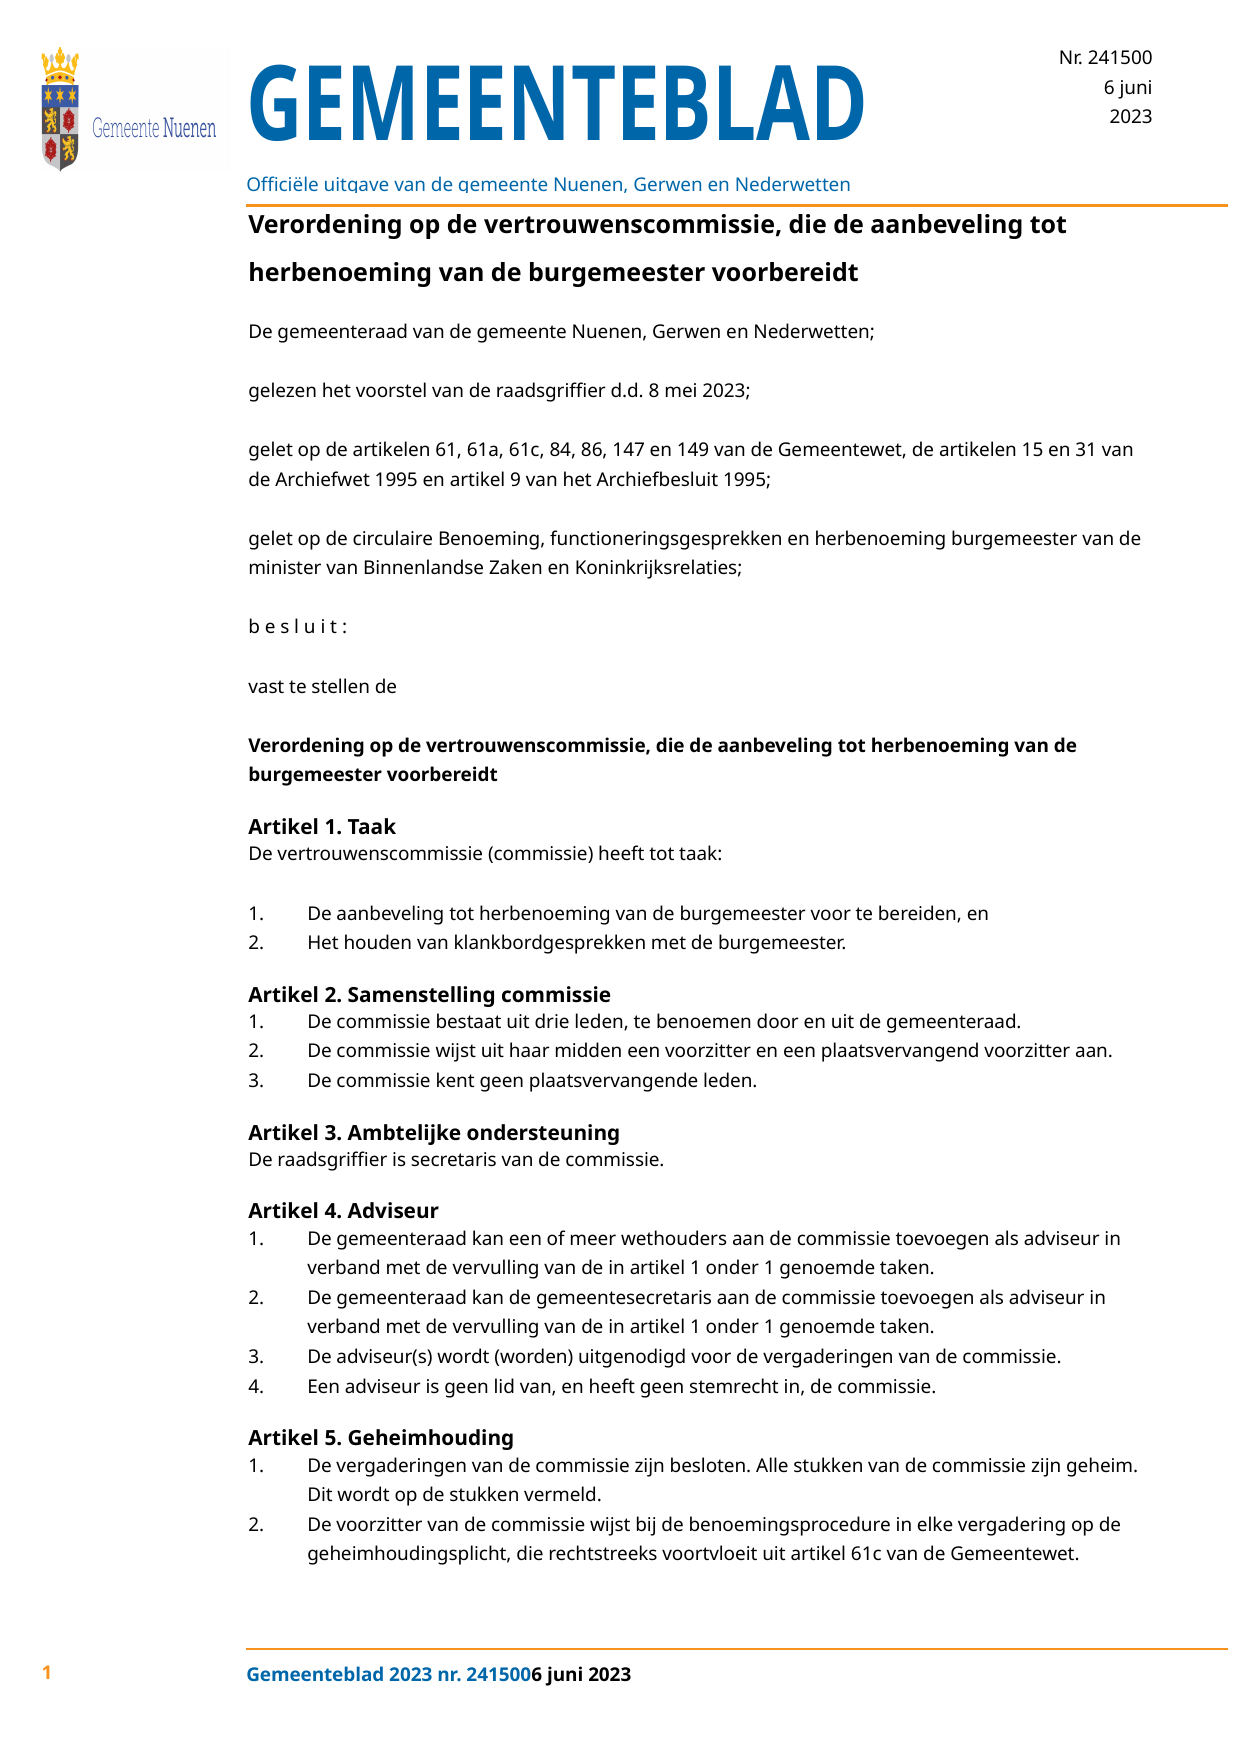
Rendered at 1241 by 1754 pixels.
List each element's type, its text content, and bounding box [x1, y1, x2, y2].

list De aanbeveling tot herbenoeming van de burgemeester voor te bereiden, en [248, 900, 1152, 925]
text Artikel 3. Ambtelijke ondersteuning [248, 1118, 1152, 1146]
text Artikel 5. Geheimhouding [248, 1423, 1152, 1452]
text De vertrouwenscommissie (commissie) heeft tot taak: [248, 841, 1152, 866]
list De gemeenteraad kan een of meer wethouders aan de commissie toevoegen als adviseur in verband met de vervulling van de in artikel 1 onder 1 genoemde taken. [248, 1225, 1152, 1280]
list De commissie bestaat uit drie leden, te benoemen door en uit de gemeenteraad. [248, 1008, 1152, 1034]
text gelet op de circulaire Benoeming, functioneringsgesprekken en herbenoeming burgemeester van de minister van Binnenlandse Zaken en Koninkrijksrelaties; [248, 525, 1152, 580]
picture [41, 47, 231, 172]
text Artikel 2. Samenstelling commissie [248, 980, 1152, 1008]
list De gemeenteraad kan de gemeentesecretaris aan de commissie toevoegen als adviseur in verband met de vervulling van de in artikel 1 onder 1 genoemde taken. [248, 1284, 1152, 1339]
list De vergaderingen van de commissie zijn besloten. Alle stukken van de commissie zijn geheim. Dit wordt op de stukken vermeld. [248, 1452, 1152, 1507]
list Het houden van klankbordgesprekken met de burgemeester. [248, 929, 1152, 955]
list De commissie wijst uit haar midden een voorzitter en een plaatsvervangend voorzitter aan. [248, 1038, 1152, 1063]
text gelet op de artikelen 61, 61a, 61c, 84, 86, 147 en 149 van de Gemeentewet, de artikelen 15 en 31 van de Archiefwet 1995 en artikel 9 van het Archiefbesluit 1995; [248, 436, 1152, 492]
text gelezen het voorstel van de raadsgriffier d.d. 8 mei 2023; [248, 377, 1152, 403]
list De adviseur(s) wordt (worden) uitgenodigd voor de vergaderingen van de commissie. [248, 1343, 1152, 1369]
text Artikel 1. Taak [248, 812, 1152, 841]
list De voorzitter van de commissie wijst bij de benoemingsprocedure in elke vergadering op de geheimhoudingsplicht, die rechtstreeks voortvloeit uit artikel 61c van de Gemeentewet. [248, 1511, 1152, 1566]
list Een adviseur is geen lid van, en heeft geen stemrecht in, de commissie. [248, 1373, 1152, 1399]
text De raadsgriffier is secretaris van de commissie. [248, 1146, 1152, 1172]
text Verordening op de vertrouwenscommissie, die de aanbeveling tot herbenoeming van de burgemeester voorbereidt [248, 732, 1152, 787]
text b e s l u i t : [248, 614, 1152, 639]
text Verordening op de vertrouwenscommissie, die de aanbeveling tot herbenoeming van de burgemeester voorbereidt [248, 207, 1152, 288]
text Artikel 4. Adviseur [248, 1197, 1152, 1225]
text vast te stellen de [248, 673, 1152, 699]
text De gemeenteraad van de gemeente Nuenen, Gerwen en Nederwetten; [248, 318, 1152, 344]
list De commissie kent geen plaatsvervangende leden. [248, 1067, 1152, 1093]
